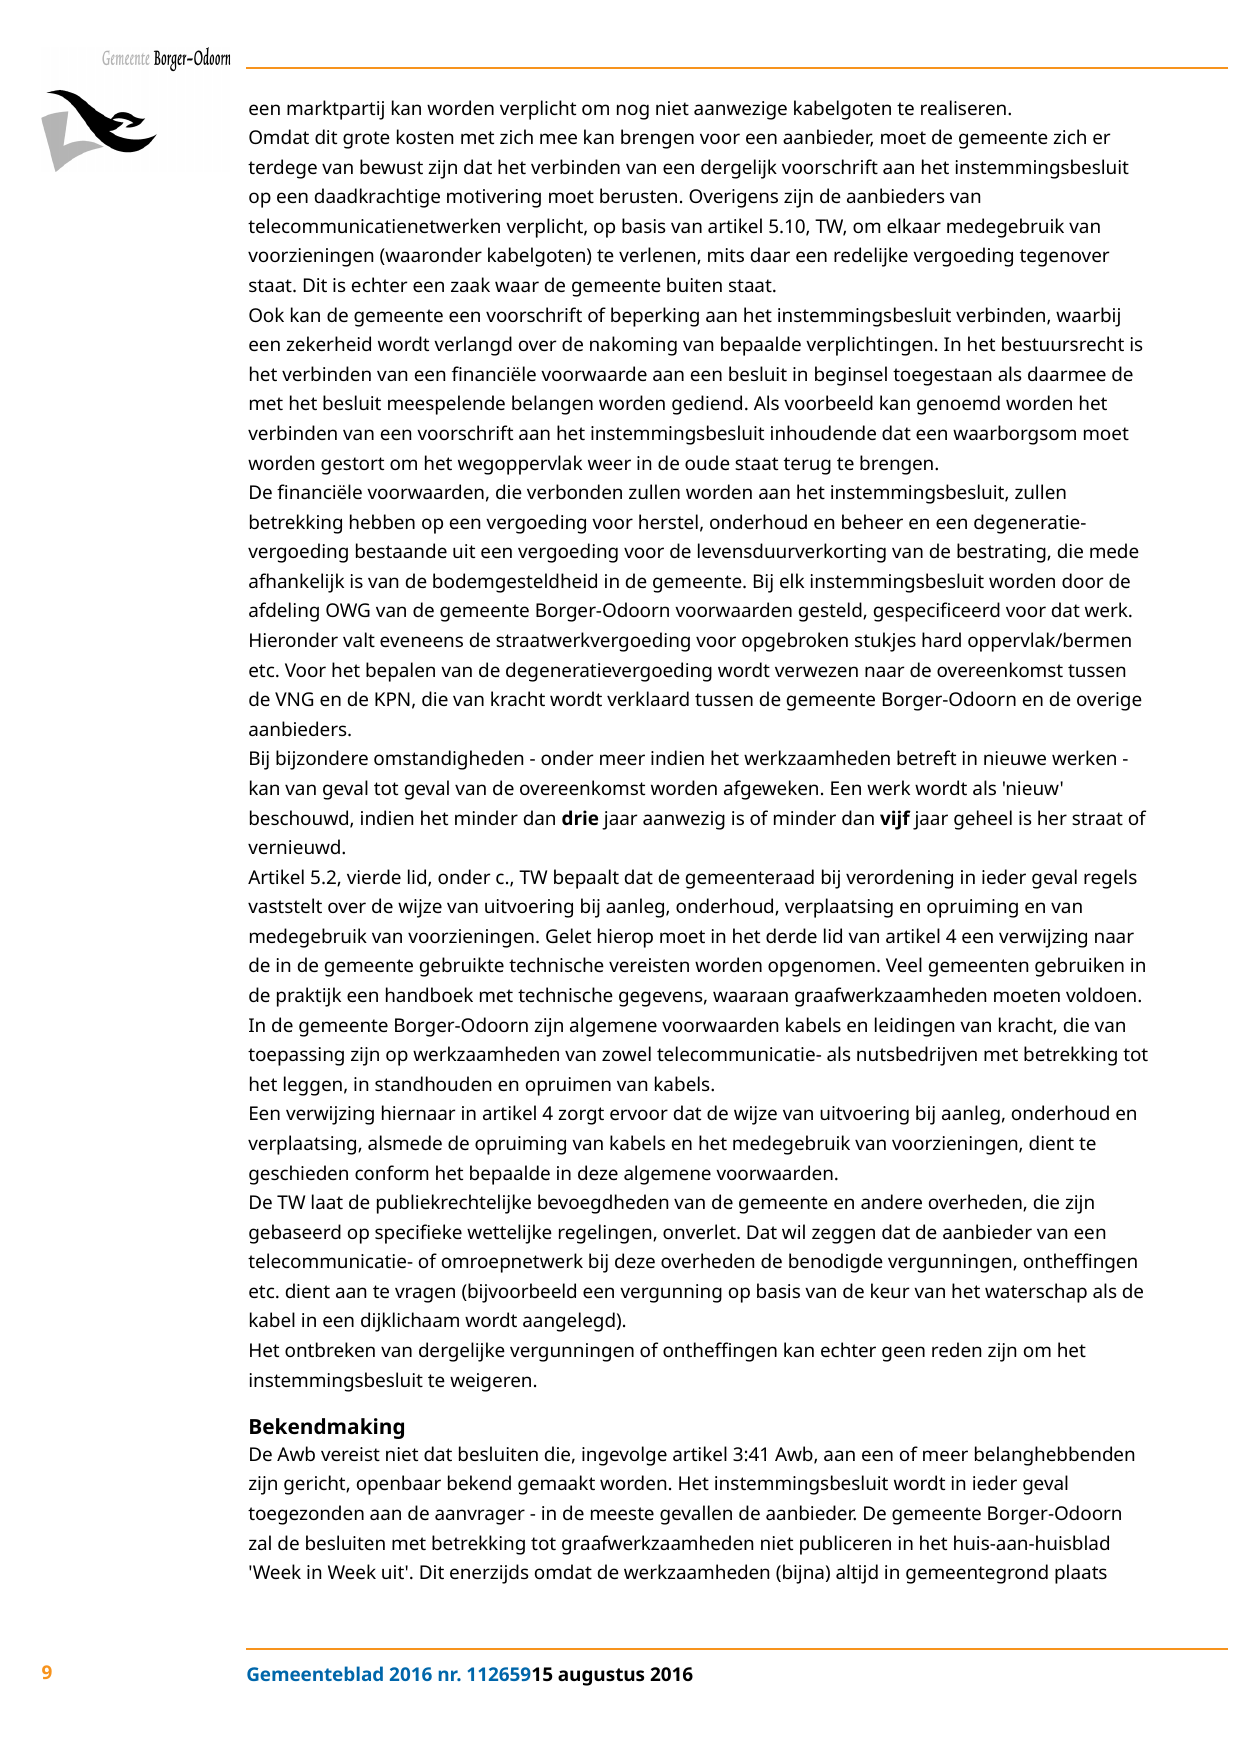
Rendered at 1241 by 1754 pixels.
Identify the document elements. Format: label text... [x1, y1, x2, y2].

picture [41, 47, 231, 172]
text Het ontbreken van dergelijke vergunningen of ontheffingen kan echter geen reden zijn om het instemmingsbesluit te weigeren. [248, 1337, 1152, 1393]
text Artikel 5.2, vierde lid, onder c., TW bepaalt dat de gemeenteraad bij verordening in ieder geval regels vaststelt over de wijze van uitvoering bij aanleg, onderhoud, verplaatsing en opruiming en van medegebruik van voorzieningen. Gelet hierop moet in het derde lid van artikel 4 een verwijzing naar de in de gemeente gebruikte technische vereisten worden opgenomen. Veel gemeenten gebruiken in de praktijk een handboek met technische gegevens, waaraan graafwerkzaamheden moeten voldoen. In de gemeente Borger-Odoorn zijn algemene voorwaarden kabels en leidingen van kracht, die van toepassing zijn op werkzaamheden van zowel telecommunicatie- als nutsbedrijven met betrekking tot het leggen, in standhouden en opruimen van kabels. [248, 864, 1152, 1097]
text De Awb vereist niet dat besluiten die, ingevolge artikel 3:41 Awb, aan een of meer belanghebbenden zijn gericht, openbaar bekend gemaakt worden. Het instemmingsbesluit wordt in ieder geval toegezonden aan de aanvrager - in de meeste gevallen de aanbieder. De gemeente Borger-Odoorn zal de besluiten met betrekking tot graafwerkzaamheden niet publiceren in het huis-aan-huisblad 'Week in Week uit'. Dit enerzijds omdat de werkzaamheden (bijna) altijd in gemeentegrond plaats [248, 1441, 1152, 1585]
text Een verwijzing hiernaar in artikel 4 zorgt ervoor dat de wijze van uitvoering bij aanleg, onderhoud en verplaatsing, alsmede de opruiming van kabels en het medegebruik van voorzieningen, dient te geschieden conform het bepaalde in deze algemene voorwaarden. [248, 1101, 1152, 1186]
text Ook kan de gemeente een voorschrift of beperking aan het instemmingsbesluit verbinden, waarbij een zekerheid wordt verlangd over de nakoming van bepaalde verplichtingen. In het bestuursrecht is het verbinden van een financiële voorwaarde aan een besluit in beginsel toegestaan als daarmee de met het besluit meespelende belangen worden gediend. Als voorbeeld kan genoemd worden het verbinden van een voorschrift aan het instemmingsbesluit inhoudende dat een waarborgsom moet worden gestort om het wegoppervlak weer in de oude staat terug te brengen. [248, 302, 1152, 476]
text een marktpartij kan worden verplicht om nog niet aanwezige kabelgoten te realiseren. [248, 95, 1152, 121]
text De TW laat de publiekrechtelijke bevoegdheden van de gemeente en andere overheden, die zijn gebaseerd op specifieke wettelijke regelingen, onverlet. Dat wil zeggen dat de aanbieder van een telecommunicatie- of omroepnetwerk bij deze overheden de benodigde vergunningen, ontheffingen etc. dient aan te vragen (bijvoorbeeld een vergunning op basis van de keur van het waterschap als de kabel in een dijklichaam wordt aangelegd). [248, 1189, 1152, 1333]
text Bekendmaking [248, 1412, 1152, 1441]
text Omdat dit grote kosten met zich mee kan brengen voor een aanbieder, moet de gemeente zich er terdege van bewust zijn dat het verbinden van een dergelijk voorschrift aan het instemmingsbesluit op een daadkrachtige motivering moet berusten. Overigens zijn de aanbieders van telecommunicatienetwerken verplicht, op basis van artikel 5.10, TW, om elkaar medegebruik van voorzieningen (waaronder kabelgoten) te verlenen, mits daar een redelijke vergoeding tegenover staat. Dit is echter een zaak waar de gemeente buiten staat. [248, 124, 1152, 298]
text Bij bijzondere omstandigheden - onder meer indien het werkzaamheden betreft in nieuwe werken - kan van geval tot geval van de overeenkomst worden afgeweken. Een werk wordt als 'nieuw' beschouwd, indien het minder dan drie jaar aanwezig is of minder dan vijf jaar geheel is her straat of vernieuwd. [248, 746, 1152, 860]
text De financiële voorwaarden, die verbonden zullen worden aan het instemmingsbesluit, zullen betrekking hebben op een vergoeding voor herstel, onderhoud en beheer en een degeneratie-vergoeding bestaande uit een vergoeding voor de levensduurverkorting van de bestrating, die mede afhankelijk is van de bodemgesteldheid in de gemeente. Bij elk instemmingsbesluit worden door de afdeling OWG van de gemeente Borger-Odoorn voorwaarden gesteld, gespecificeerd voor dat werk. Hieronder valt eveneens de straatwerkvergoeding voor opgebroken stukjes hard oppervlak/bermen etc. Voor het bepalen van de degeneratievergoeding wordt verwezen naar de overeenkomst tussen de VNG en de KPN, die van kracht wordt verklaard tussen de gemeente Borger-Odoorn en de overige aanbieders. [248, 479, 1152, 742]
